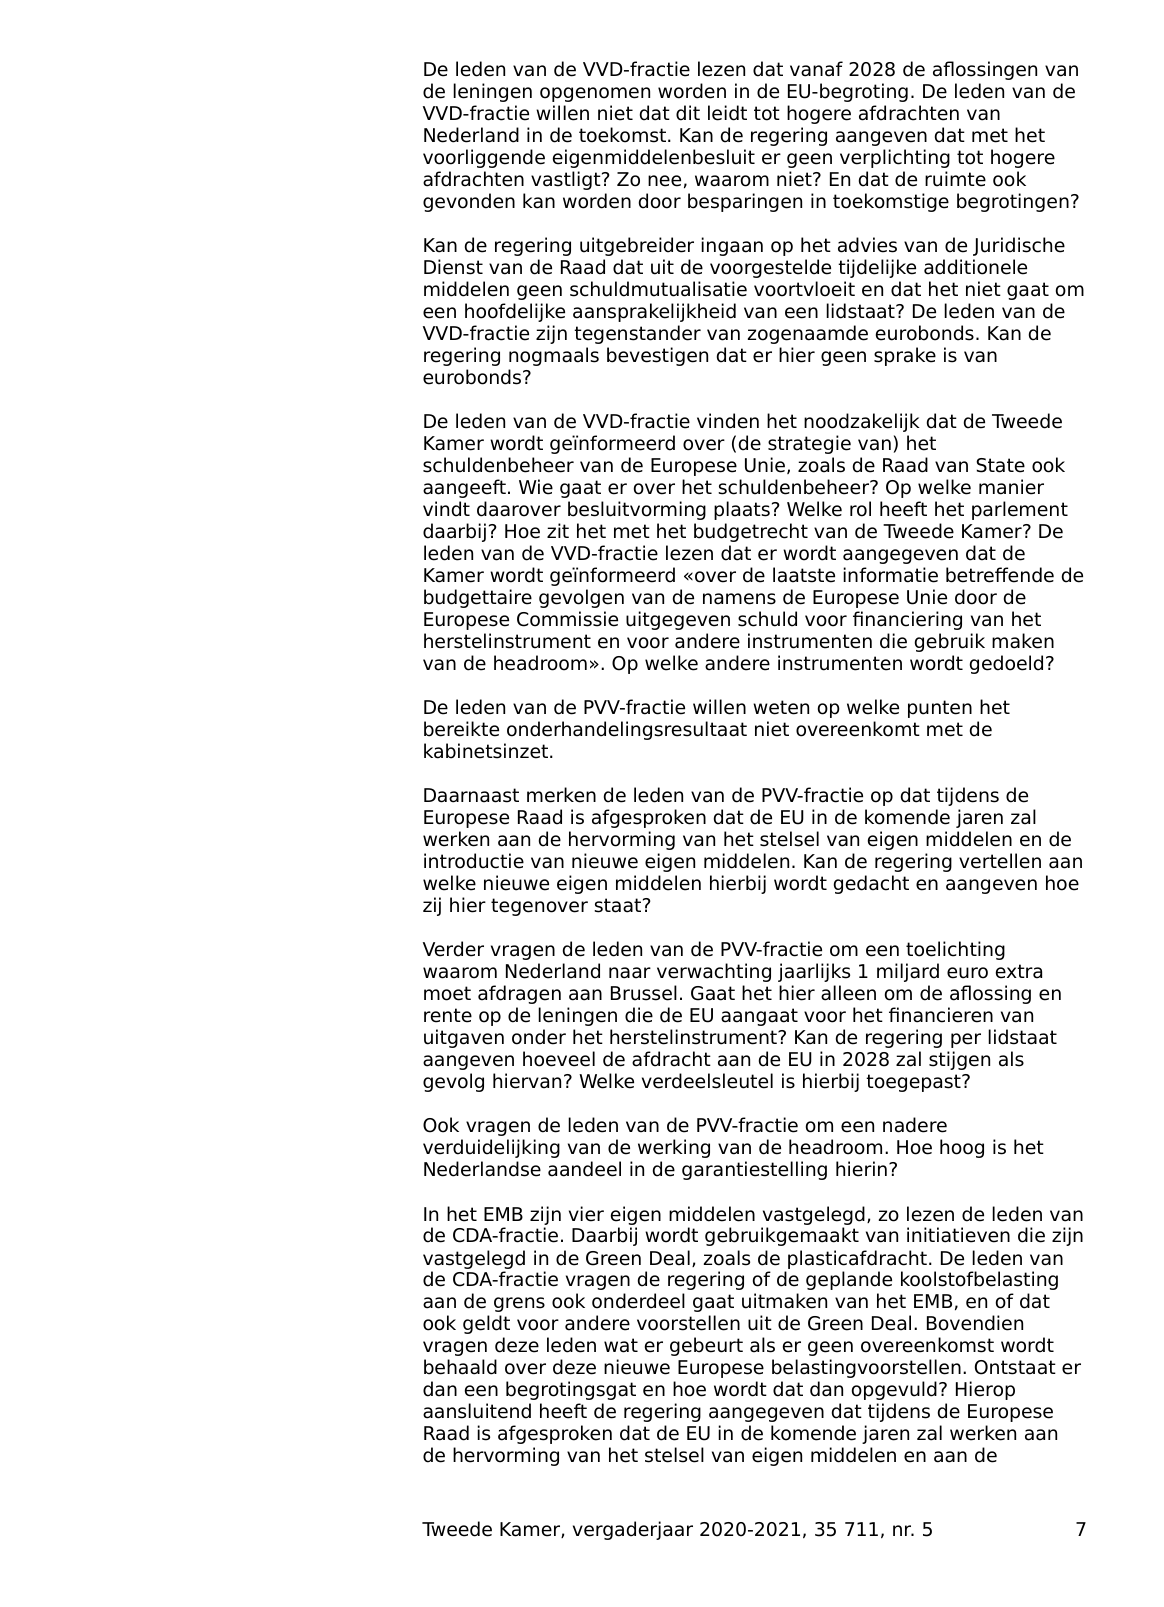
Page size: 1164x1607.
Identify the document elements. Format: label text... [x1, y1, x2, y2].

text In het EMB zijn vier eigen middelen vastgelegd, zo lezen de leden van de CDA-fractie. Daarbij wordt gebruikgemaakt van initiatieven die zijn vastgelegd in de Green Deal, zoals de plasticafdracht. De leden van de CDA-fractie vragen de regering of de geplande koolstofbelasting aan de grens ook onderdeel gaat uitmaken van het EMB, en of dat ook geldt voor andere voorstellen uit de Green Deal. Bovendien vragen deze leden wat er gebeurt als er geen overeenkomst wordt behaald over deze nieuwe Europese belastingvoorstellen. Ontstaat er dan een begrotingsgat en hoe wordt dat dan opgevuld? Hierop aansluitend heeft de regering aangegeven dat tijdens de Europese Raad is afgesproken dat de EU in de komende jaren zal werken aan de hervorming van het stelsel van eigen middelen en aan de [422, 1203, 1087, 1467]
text De leden van de VVD-fractie vinden het noodzakelijk dat de Tweede Kamer wordt geïnformeerd over (de strategie van) het schuldenbeheer van de Europese Unie, zoals de Raad van State ook aangeeft. Wie gaat er over het schuldenbeheer? Op welke manier vindt daarover besluitvorming plaats? Welke rol heeft het parlement daarbij? Hoe zit het met het budgetrecht van de Tweede Kamer? De leden van de VVD-fractie lezen dat er wordt aangegeven dat de Kamer wordt geïnformeerd «over de laatste informatie betreffende de budgettaire gevolgen van de namens de Europese Unie door de Europese Commissie uitgegeven schuld voor financiering van het herstelinstrument en voor andere instrumenten die gebruik maken van de headroom». Op welke andere instrumenten wordt gedoeld? [422, 411, 1087, 675]
text Daarnaast merken de leden van de PVV-fractie op dat tijdens de Europese Raad is afgesproken dat de EU in de komende jaren zal werken aan de hervorming van het stelsel van eigen middelen en de introductie van nieuwe eigen middelen. Kan de regering vertellen aan welke nieuwe eigen middelen hierbij wordt gedacht en aangeven hoe zij hier tegenover staat? [422, 785, 1087, 917]
text Ook vragen de leden van de PVV-fractie om een nadere verduidelijking van de werking van de headroom. Hoe hoog is het Nederlandse aandeel in de garantiestelling hierin? [422, 1115, 1087, 1181]
text Verder vragen de leden van de PVV-fractie om een toelichting waarom Nederland naar verwachting jaarlijks 1 miljard euro extra moet afdragen aan Brussel. Gaat het hier alleen om de aflossing en rente op de leningen die de EU aangaat voor het financieren van uitgaven onder het herstelinstrument? Kan de regering per lidstaat aangeven hoeveel de afdracht aan de EU in 2028 zal stijgen als gevolg hiervan? Welke verdeelsleutel is hierbij toegepast? [422, 939, 1087, 1093]
text De leden van de PVV-fractie willen weten op welke punten het bereikte onderhandelingsresultaat niet overeenkomt met de kabinetsinzet. [422, 697, 1087, 763]
text Kan de regering uitgebreider ingaan op het advies van de Juridische Dienst van de Raad dat uit de voorgestelde tijdelijke additionele middelen geen schuldmutualisatie voortvloeit en dat het niet gaat om een hoofdelijke aansprakelijkheid van een lidstaat? De leden van de VVD-fractie zijn tegenstander van zogenaamde eurobonds. Kan de regering nogmaals bevestigen dat er hier geen sprake is van eurobonds? [422, 235, 1087, 389]
text De leden van de VVD-fractie lezen dat vanaf 2028 de aflossingen van de leningen opgenomen worden in de EU-begroting. De leden van de VVD-fractie willen niet dat dit leidt tot hogere afdrachten van Nederland in de toekomst. Kan de regering aangeven dat met het voorliggende eigenmiddelenbesluit er geen verplichting tot hogere afdrachten vastligt? Zo nee, waarom niet? En dat de ruimte ook gevonden kan worden door besparingen in toekomstige begrotingen? [422, 59, 1087, 213]
